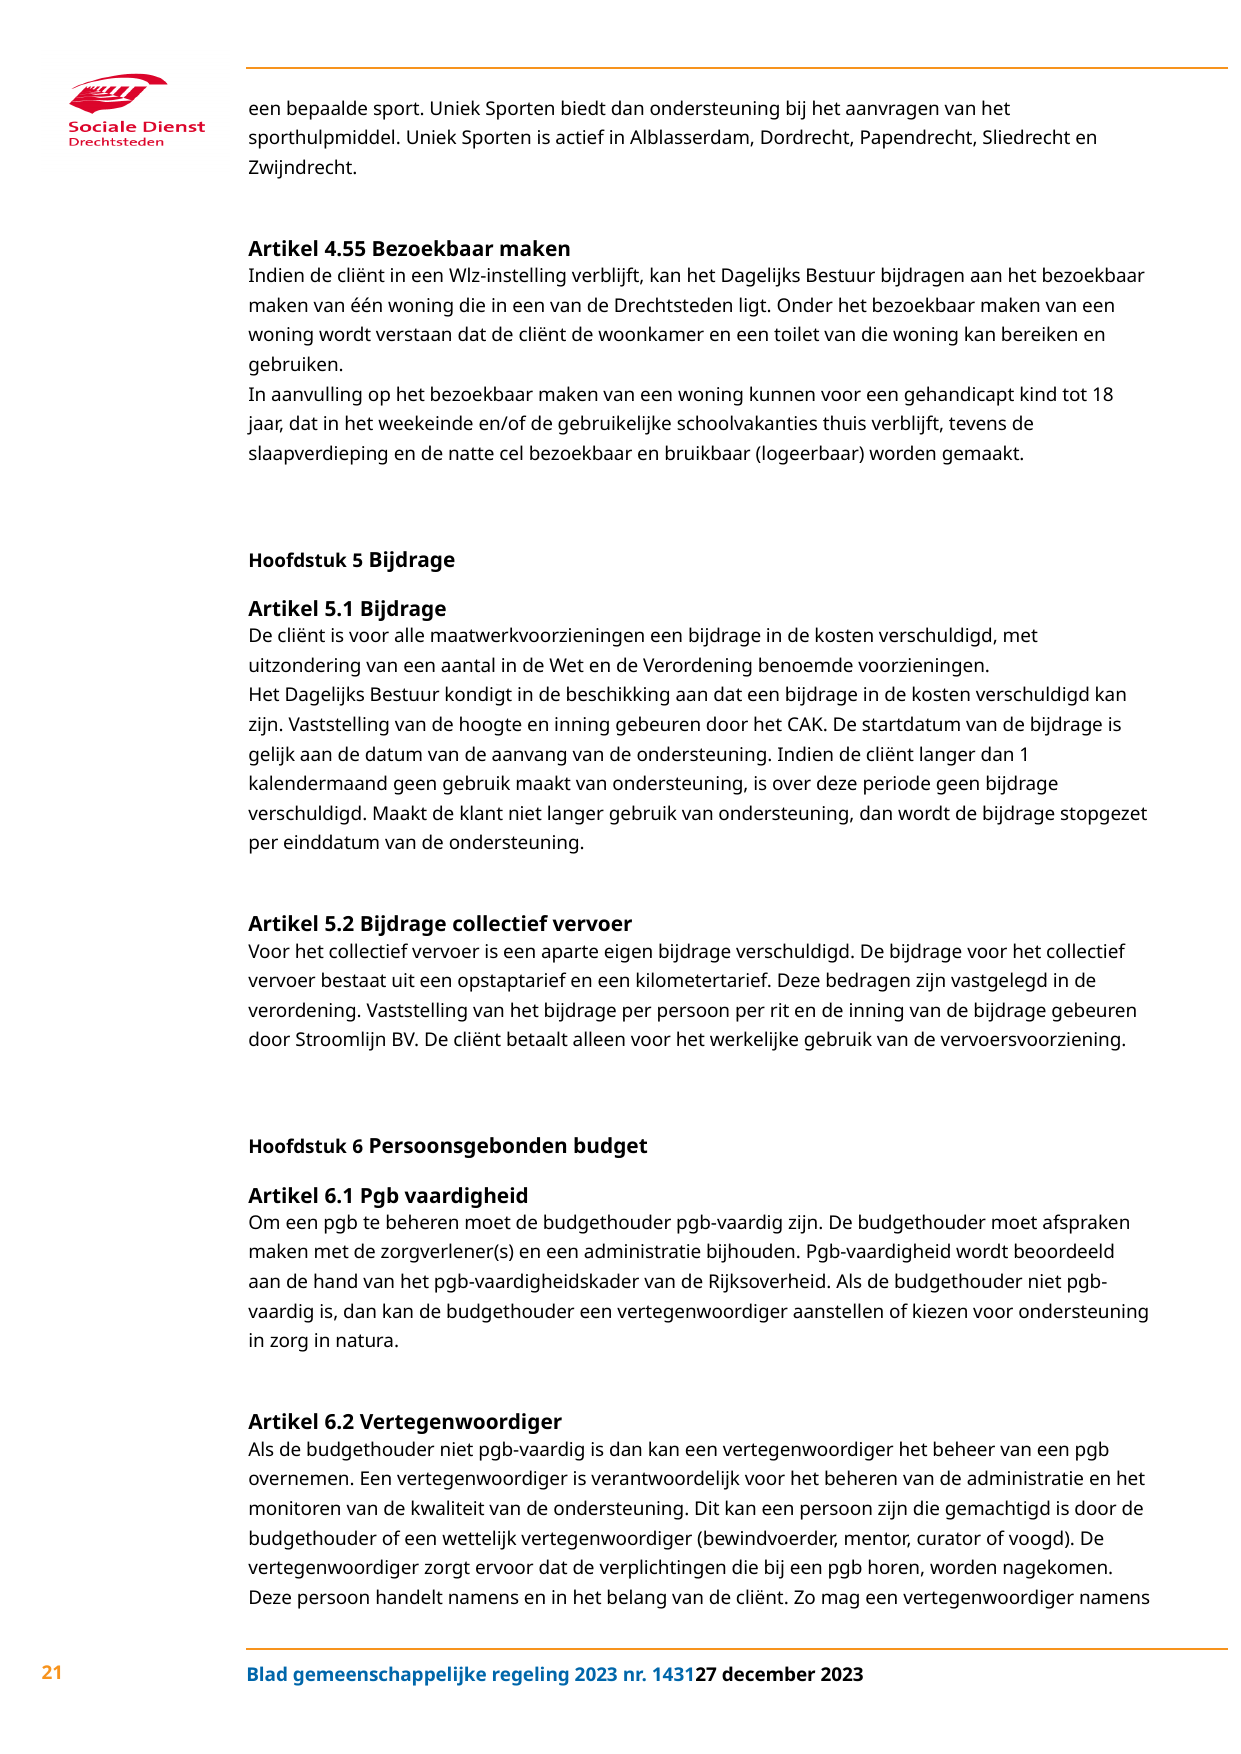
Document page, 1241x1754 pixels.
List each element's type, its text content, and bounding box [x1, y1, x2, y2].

text Hoofdstuk 6 Persoonsgebonden budget [248, 1131, 1152, 1160]
text Om een pgb te beheren moet de budgethouder pgb-vaardig zijn. De budgethouder moet afspraken maken met de zorgverlener(s) en een administratie bijhouden. Pgb-vaardigheid wordt beoordeeld aan de hand van het pgb-vaardigheidskader van de Rijksoverheid. Als de budgethouder niet pgb-vaardig is, dan kan de budgethouder een vertegenwoordiger aanstellen of kiezen voor ondersteuning in zorg in natura. [248, 1209, 1152, 1353]
text Indien de cliënt in een Wlz-instelling verblijft, kan het Dagelijks Bestuur bijdragen aan het bezoekbaar maken van één woning die in een van de Drechtsteden ligt. Onder het bezoekbaar maken van een woning wordt verstaan dat de cliënt de woonkamer en een toilet van die woning kan bereiken en gebruiken. [248, 262, 1152, 377]
text Artikel 6.2 Vertegenwoordiger [248, 1407, 1152, 1436]
picture [41, 47, 231, 172]
text Voor het collectief vervoer is een aparte eigen bijdrage verschuldigd. De bijdrage voor het collectief vervoer bestaat uit een opstaptarief en een kilometertarief. Deze bedragen zijn vastgelegd in de verordening. Vaststelling van het bijdrage per persoon per rit en de inning van de bijdrage gebeuren door Stroomlijn BV. De cliënt betaalt alleen voor het werkelijke gebruik van de vervoersvoorziening. [248, 938, 1152, 1052]
text De cliënt is voor alle maatwerkvoorzieningen een bijdrage in de kosten verschuldigd, met uitzondering van een aantal in de Wet en de Verordening benoemde voorzieningen. [248, 622, 1152, 678]
text een bepaalde sport. Uniek Sporten biedt dan ondersteuning bij het aanvragen van het sporthulpmiddel. Uniek Sporten is actief in Alblasserdam, Dordrecht, Papendrecht, Sliedrecht en Zwijndrecht. [248, 95, 1152, 180]
text Artikel 5.2 Bijdrage collectief vervoer [248, 909, 1152, 938]
text In aanvulling op het bezoekbaar maken van een woning kunnen voor een gehandicapt kind tot 18 jaar, dat in het weekeinde en/of de gebruikelijke schoolvakanties thuis verblijft, tevens de slaapverdieping en de natte cel bezoekbaar en bruikbaar (logeerbaar) worden gemaakt. [248, 381, 1152, 466]
text Artikel 5.1 Bijdrage [248, 594, 1152, 622]
text Artikel 6.1 Pgb vaardigheid [248, 1181, 1152, 1209]
text Hoofdstuk 5 Bijdrage [248, 545, 1152, 573]
text Artikel 4.55 Bezoekbaar maken [248, 234, 1152, 262]
text Als de budgethouder niet pgb-vaardig is dan kan een vertegenwoordiger het beheer van een pgb overnemen. Een vertegenwoordiger is verantwoordelijk voor het beheren van de administratie en het monitoren van de kwaliteit van de ondersteuning. Dit kan een persoon zijn die gemachtigd is door de budgethouder of een wettelijk vertegenwoordiger (bewindvoerder, mentor, curator of voogd). De vertegenwoordiger zorgt ervoor dat de verplichtingen die bij een pgb horen, worden nagekomen. Deze persoon handelt namens en in het belang van de cliënt. Zo mag een vertegenwoordiger namens [248, 1436, 1152, 1609]
text Het Dagelijks Bestuur kondigt in de beschikking aan dat een bijdrage in de kosten verschuldigd kan zijn. Vaststelling van de hoogte en inning gebeuren door het CAK. De startdatum van de bijdrage is gelijk aan de datum van de aanvang van de ondersteuning. Indien de cliënt langer dan 1 kalendermaand geen gebruik maakt van ondersteuning, is over deze periode geen bijdrage verschuldigd. Maakt de klant niet langer gebruik van ondersteuning, dan wordt de bijdrage stopgezet per einddatum van de ondersteuning. [248, 682, 1152, 855]
